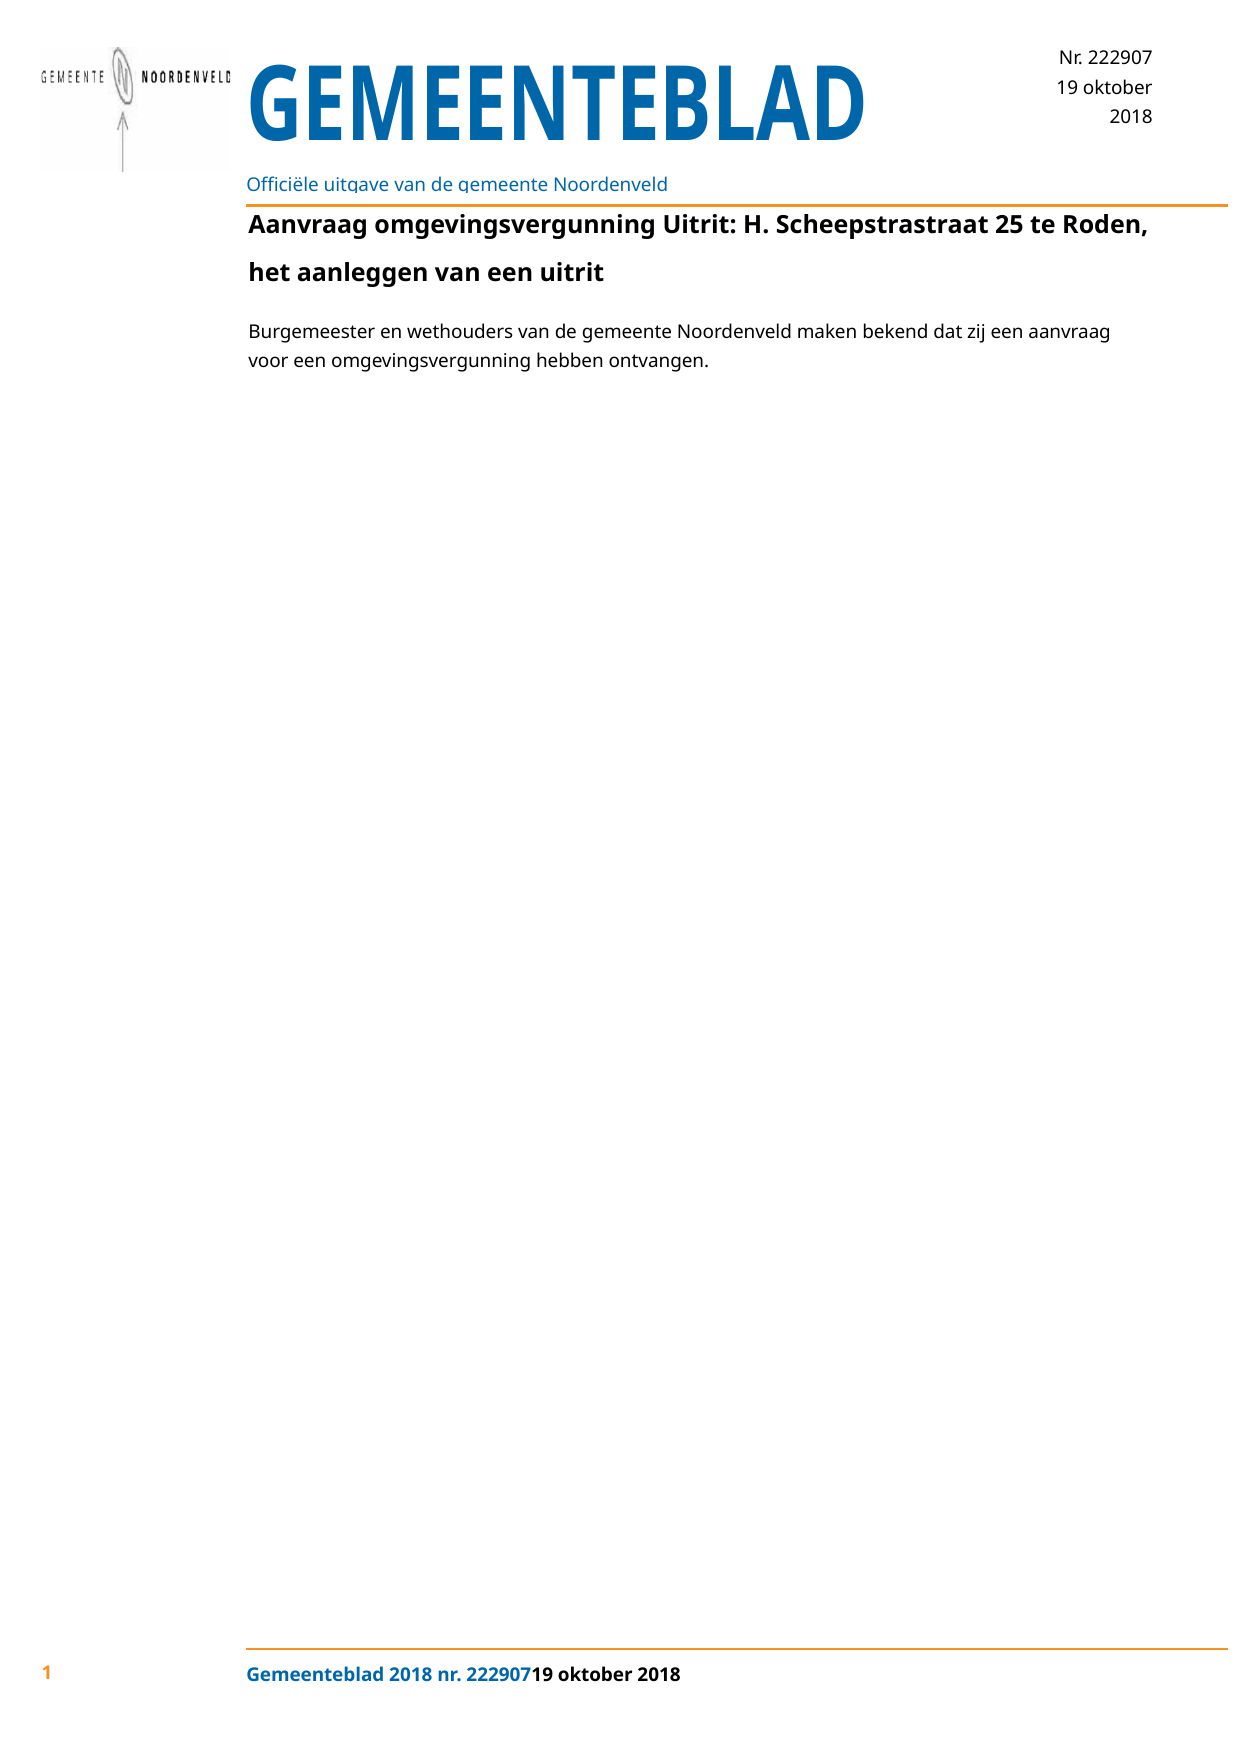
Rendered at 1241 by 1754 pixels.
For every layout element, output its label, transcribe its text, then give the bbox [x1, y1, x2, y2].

picture [41, 47, 231, 172]
text Aanvraag omgevingsvergunning Uitrit: H. Scheepstrastraat 25 te Roden, het aanleggen van een uitrit [248, 207, 1152, 288]
text Burgemeester en wethouders van de gemeente Noordenveld maken bekend dat zij een aanvraag voor een omgevingsvergunning hebben ontvangen. [248, 318, 1152, 373]
